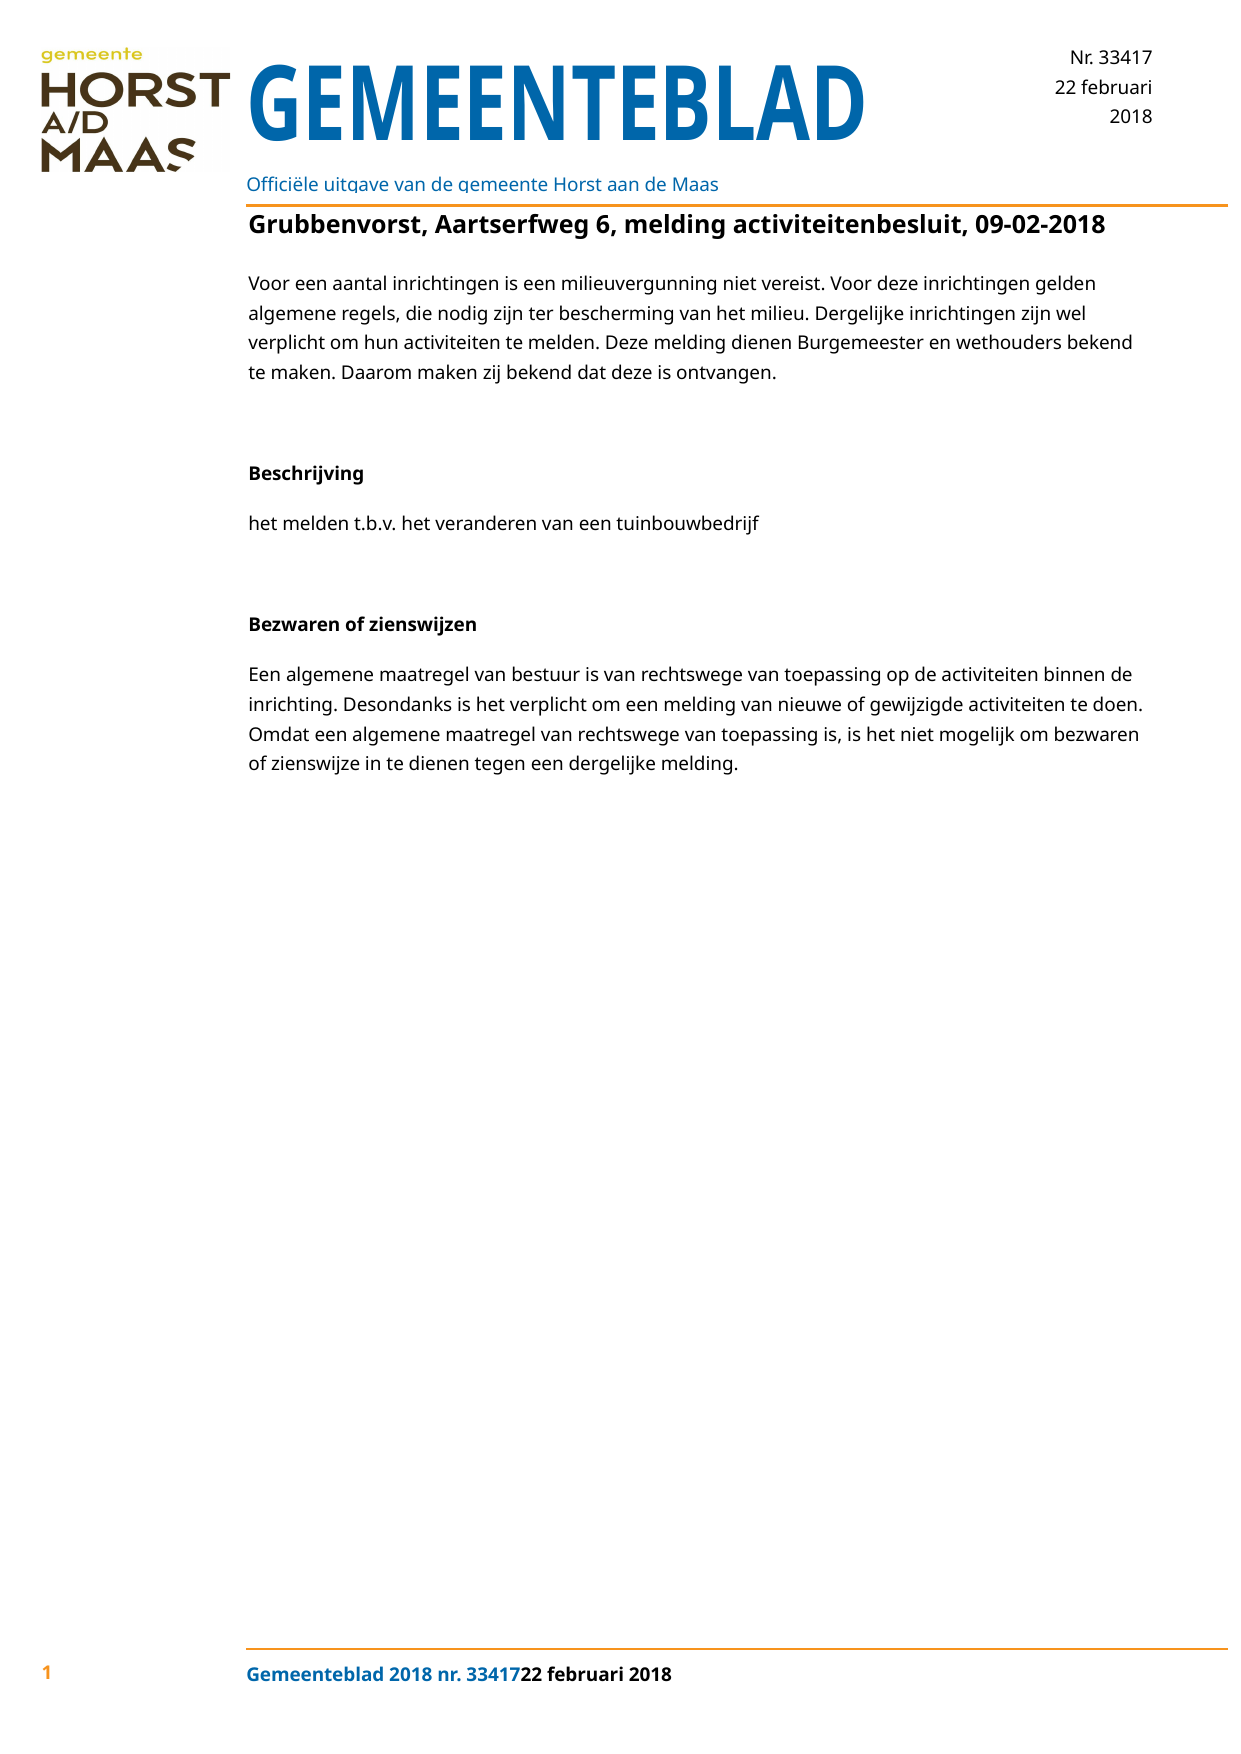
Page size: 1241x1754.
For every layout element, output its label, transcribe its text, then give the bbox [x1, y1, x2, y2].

text Beschrijving [248, 460, 1152, 486]
picture [41, 47, 231, 172]
text Bezwaren of zienswijzen [248, 611, 1152, 637]
text het melden t.b.v. het veranderen van een tuinbouwbedrijf [248, 510, 1152, 536]
text Voor een aantal inrichtingen is een milieuvergunning niet vereist. Voor deze inrichtingen gelden algemene regels, die nodig zijn ter bescherming van het milieu. Dergelijke inrichtingen zijn wel verplicht om hun activiteiten te melden. Deze melding dienen Burgemeester en wethouders bekend te maken. Daarom maken zij bekend dat deze is ontvangen. [248, 270, 1152, 385]
text Grubbenvorst, Aartserfweg 6, melding activiteitenbesluit, 09-02-2018 [248, 207, 1152, 241]
text Een algemene maatregel van bestuur is van rechtswege van toepassing op de activiteiten binnen de inrichting. Desondanks is het verplicht om een melding van nieuwe of gewijzigde activiteiten te doen. Omdat een algemene maatregel van rechtswege van toepassing is, is het niet mogelijk om bezwaren of zienswijze in te dienen tegen een dergelijke melding. [248, 662, 1152, 776]
